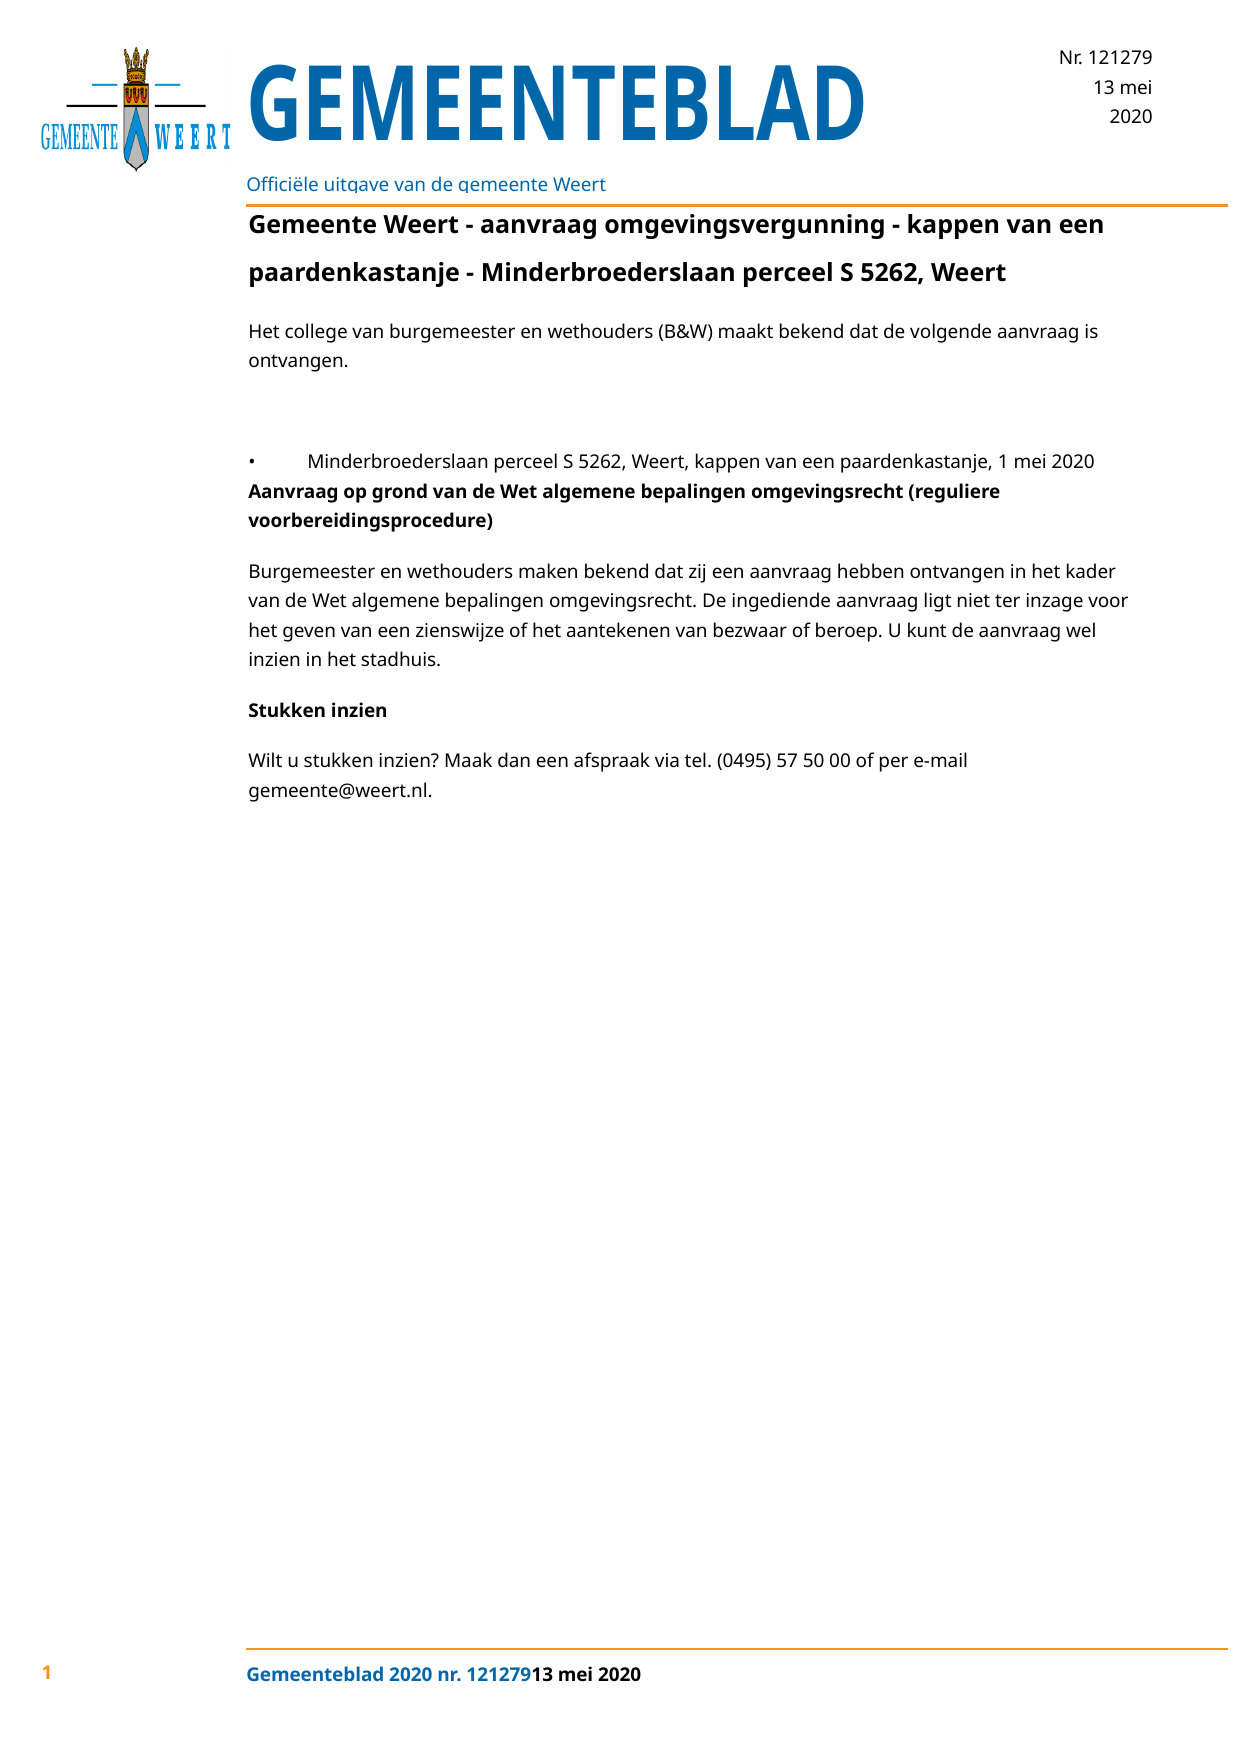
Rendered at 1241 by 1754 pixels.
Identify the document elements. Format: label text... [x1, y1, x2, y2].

text Gemeente Weert - aanvraag omgevingsvergunning - kappen van een paardenkastanje - Minderbroederslaan perceel S 5262, Weert [248, 207, 1152, 288]
text Het college van burgemeester en wethouders (B&W) maakt bekend dat de volgende aanvraag is ontvangen. [248, 318, 1152, 373]
text Aanvraag op grond van de Wet algemene bepalingen omgevingsrecht (reguliere voorbereidingsprocedure) [248, 478, 1152, 533]
picture [41, 47, 231, 172]
text Stukken inzien [248, 697, 1152, 723]
list Minderbroederslaan perceel S 5262, Weert, kappen van een paardenkastanje, 1 mei 2020 [248, 448, 1152, 474]
text Burgemeester en wethouders maken bekend dat zij een aanvraag hebben ontvangen in het kader van de Wet algemene bepalingen omgevingsrecht. De ingediende aanvraag ligt niet ter inzage voor het geven van een zienswijze of het aantekenen van bezwaar of beroep. U kunt de aanvraag wel inzien in het stadhuis. [248, 558, 1152, 672]
text Wilt u stukken inzien? Maak dan een afspraak via tel. (0495) 57 50 00 of per e-mail gemeente@weert.nl. [248, 747, 1152, 803]
